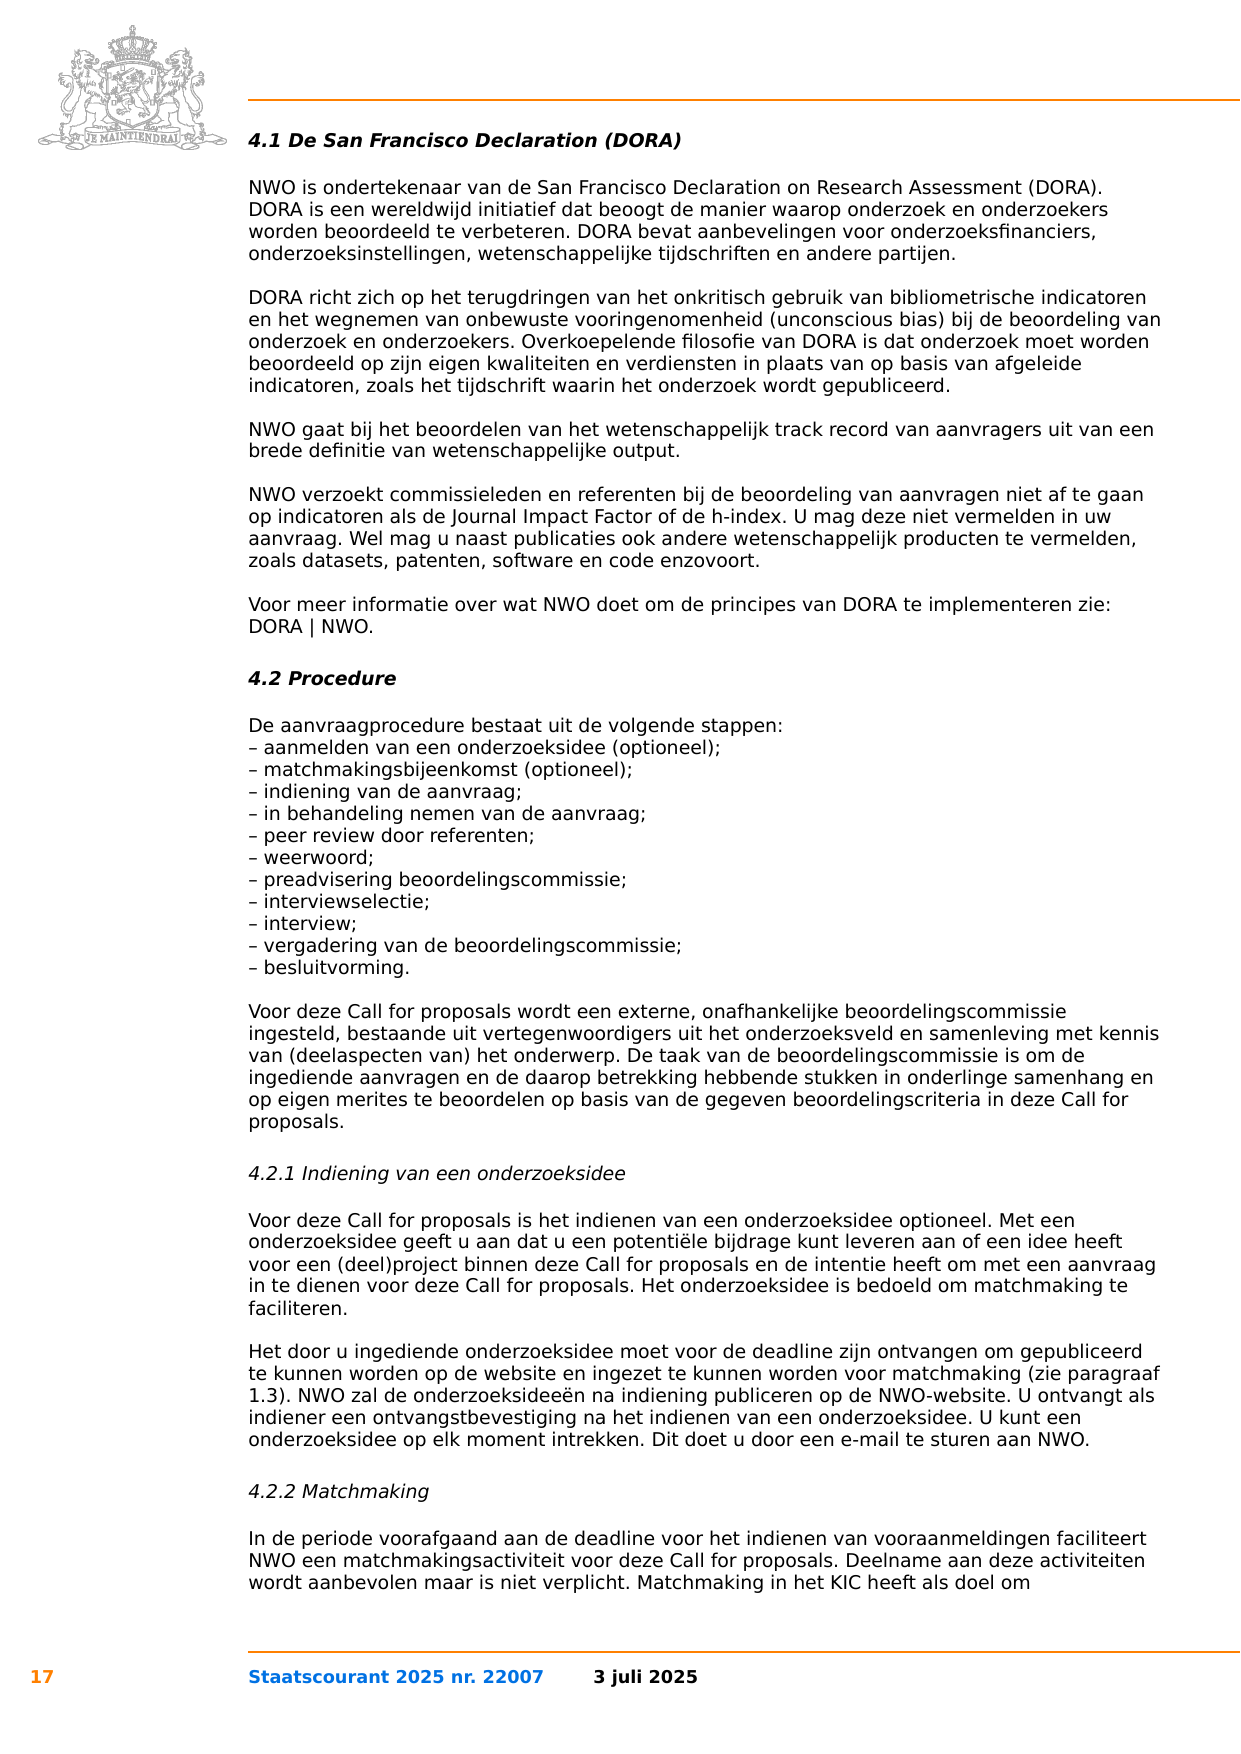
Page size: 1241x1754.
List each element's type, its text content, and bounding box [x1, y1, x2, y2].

text In de periode voorafgaand aan de deadline voor het indienen van vooraanmeldingen faciliteert NWO een matchmakingsactiviteit voor deze Call for proposals. Deelname aan deze activiteiten wordt aanbevolen maar is niet verplicht. Matchmaking in het KIC heeft als doel om [248, 1528, 1163, 1594]
text – preadvisering beoordelingscommissie; [248, 869, 1163, 891]
text NWO gaat bij het beoordelen van het wetenschappelijk track record van aanvragers uit van een brede definitie van wetenschappelijke output. [248, 418, 1163, 462]
text DORA richt zich op het terugdringen van het onkritisch gebruik van bibliometrische indicatoren en het wegnemen van onbewuste vooringenomenheid (unconscious bias) bij de beoordeling van onderzoek en onderzoekers. Overkoepelende filosofie van DORA is dat onderzoek moet worden beoordeeld op zijn eigen kwaliteiten en verdiensten in plaats van op basis van afgeleide indicatoren, zoals het tijdschrift waarin het onderzoek wordt gepubliceerd. [248, 287, 1163, 397]
subtitle 4.2.2 Matchmaking [248, 1481, 1163, 1503]
text Voor meer informatie over wat NWO doet om de principes van DORA te implementeren zie: DORA | NWO. [248, 594, 1163, 638]
text De aanvraagprocedure bestaat uit de volgende stappen: [248, 715, 1163, 737]
text – peer review door referenten; [248, 825, 1163, 847]
text – weerwoord; [248, 847, 1163, 869]
text – besluitvorming. [248, 957, 1163, 979]
text – indiening van de aanvraag; [248, 781, 1163, 803]
text Voor deze Call for proposals wordt een externe, onafhankelijke beoordelingscommissie ingesteld, bestaande uit vertegenwoordigers uit het onderzoeksveld en samenleving met kennis van (deelaspecten van) het onderwerp. De taak van de beoordelingscommissie is om de ingediende aanvragen en de daarop betrekking hebbende stukken in onderlinge samenhang en op eigen merites te beoordelen op basis van de gegeven beoordelingscriteria in deze Call for proposals. [248, 1001, 1163, 1132]
text – interviewselectie; [248, 891, 1163, 913]
subtitle 4.2 Procedure [248, 668, 1163, 690]
text – matchmakingsbijeenkomst (optioneel); [248, 759, 1163, 781]
text Het door u ingediende onderzoeksidee moet voor de deadline zijn ontvangen om gepubliceerd te kunnen worden op de website en ingezet te kunnen worden voor matchmaking (zie paragraaf 1.3). NWO zal de onderzoeksideeën na indiening publiceren op de NWO-website. U ontvangt als indiener een ontvangstbevestiging na het indienen van een onderzoeksidee. U kunt een onderzoeksidee op elk moment intrekken. Dit doet u door een e-mail te sturen aan NWO. [248, 1341, 1163, 1451]
text Voor deze Call for proposals is het indienen van een onderzoeksidee optioneel. Met een onderzoeksidee geeft u aan dat u een potentiële bijdrage kunt leveren aan of een idee heeft voor een (deel)project binnen deze Call for proposals en de intentie heeft om met een aanvraag in te dienen voor deze Call for proposals. Het onderzoeksidee is bedoeld om matchmaking te faciliteren. [248, 1209, 1163, 1319]
text NWO verzoekt commissieleden en referenten bij de beoordeling van aanvragen niet af te gaan op indicatoren als de Journal Impact Factor of de h-index. U mag deze niet vermelden in uw aanvraag. Wel mag u naast publicaties ook andere wetenschappelijk producten te vermelden, zoals datasets, patenten, software en code enzovoort. [248, 484, 1163, 572]
text – aanmelden van een onderzoeksidee (optioneel); [248, 737, 1163, 759]
picture [38, 25, 227, 150]
subtitle 4.1 De San Francisco Declaration (DORA) [248, 130, 1163, 152]
text – interview; [248, 913, 1163, 935]
text – vergadering van de beoordelingscommissie; [248, 935, 1163, 957]
subtitle 4.2.1 Indiening van een onderzoeksidee [248, 1162, 1163, 1184]
text – in behandeling nemen van de aanvraag; [248, 803, 1163, 825]
text NWO is ondertekenaar van de San Francisco Declaration on Research Assessment (DORA). DORA is een wereldwijd initiatief dat beoogt de manier waarop onderzoek en onderzoekers worden beoordeeld te verbeteren. DORA bevat aanbevelingen voor onderzoeksfinanciers, onderzoeksinstellingen, wetenschappelijke tijdschriften en andere partijen. [248, 177, 1163, 265]
